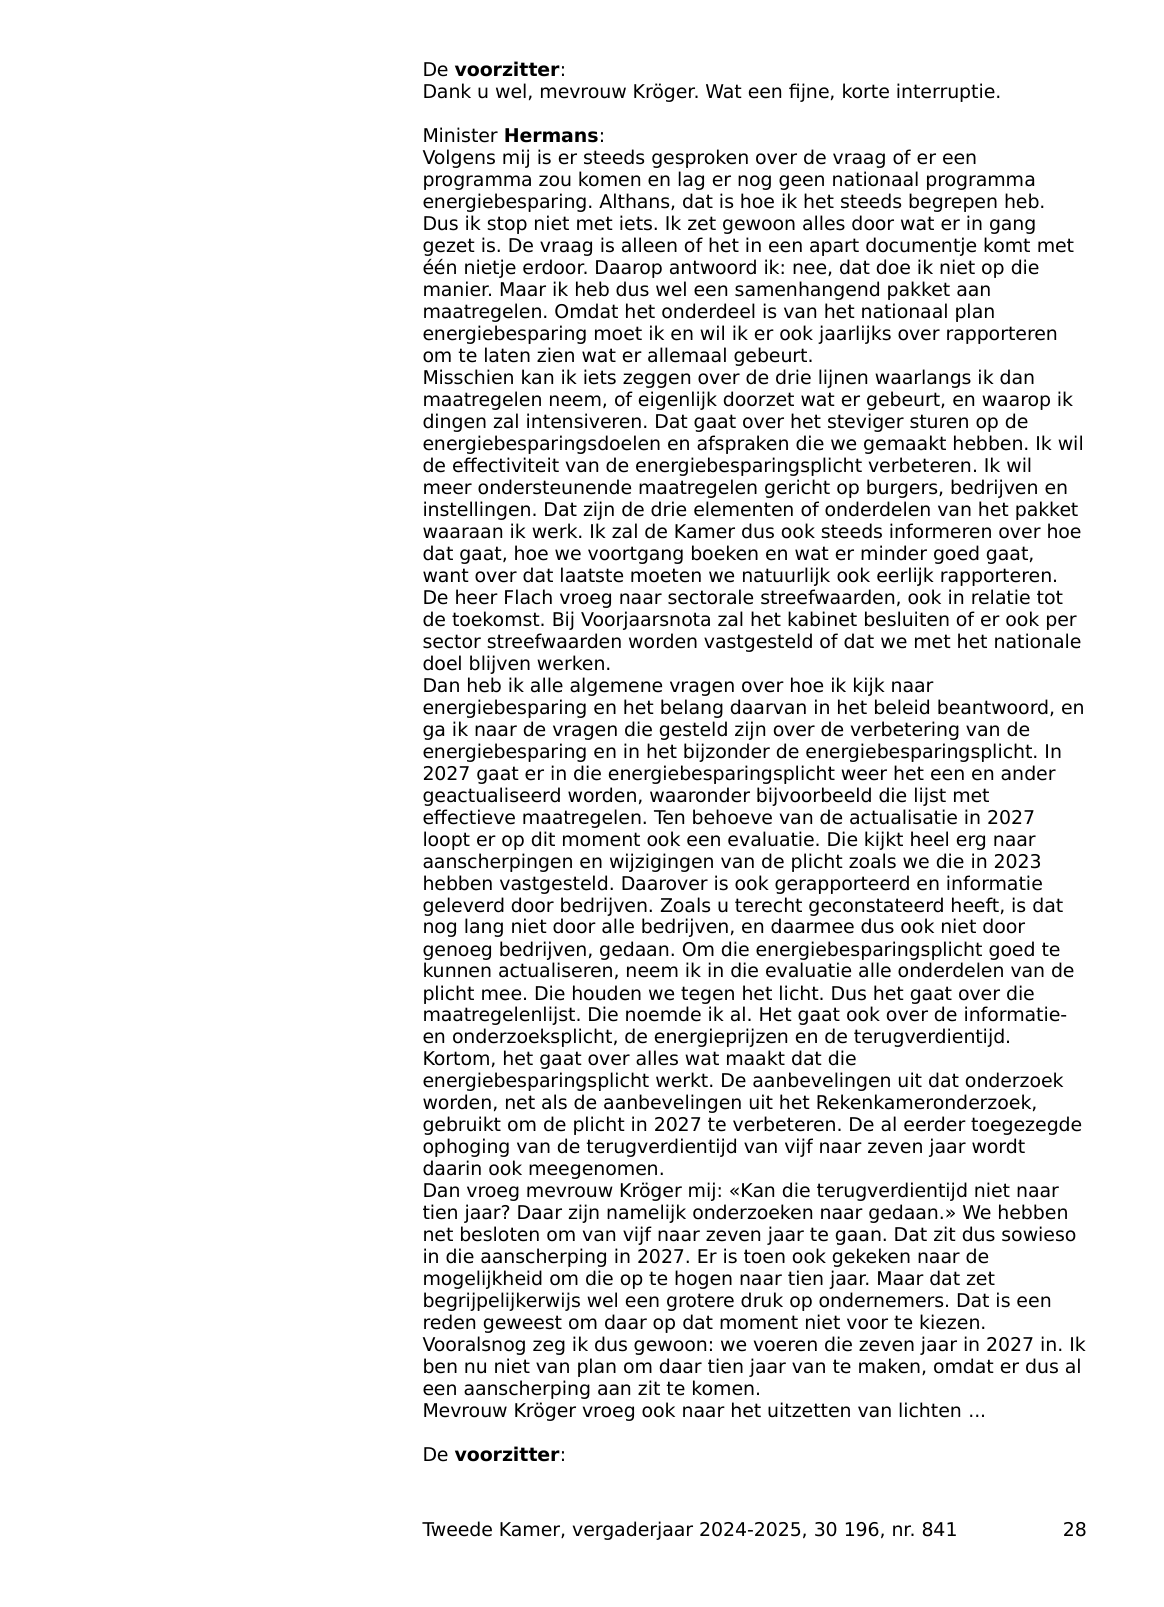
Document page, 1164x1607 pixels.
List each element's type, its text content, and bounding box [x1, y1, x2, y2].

text Volgens mij is er steeds gesproken over de vraag of er een programma zou komen en lag er nog geen nationaal programma energiebesparing. Althans, dat is hoe ik het steeds begrepen heb. Dus ik stop niet met iets. Ik zet gewoon alles door wat er in gang gezet is. De vraag is alleen of het in een apart documentje komt met één nietje erdoor. Daarop antwoord ik: nee, dat doe ik niet op die manier. Maar ik heb dus wel een samenhangend pakket aan maatregelen. Omdat het onderdeel is van het nationaal plan energiebesparing moet ik en wil ik er ook jaarlijks over rapporteren om te laten zien wat er allemaal gebeurt. [422, 147, 1087, 367]
text Dan heb ik alle algemene vragen over hoe ik kijk naar energiebesparing en het belang daarvan in het beleid beantwoord, en ga ik naar de vragen die gesteld zijn over de verbetering van de energiebesparing en in het bijzonder de energiebesparingsplicht. In 2027 gaat er in die energiebesparingsplicht weer het een en ander geactualiseerd worden, waaronder bijvoorbeeld die lijst met effectieve maatregelen. Ten behoeve van de actualisatie in 2027 loopt er op dit moment ook een evaluatie. Die kijkt heel erg naar aanscherpingen en wijzigingen van de plicht zoals we die in 2023 hebben vastgesteld. Daarover is ook gerapporteerd en informatie geleverd door bedrijven. Zoals u terecht geconstateerd heeft, is dat nog lang niet door alle bedrijven, en daarmee dus ook niet door genoeg bedrijven, gedaan. Om die energiebesparingsplicht goed te kunnen actualiseren, neem ik in die evaluatie alle onderdelen van de plicht mee. Die houden we tegen het licht. Dus het gaat over die maatregelenlijst. Die noemde ik al. Het gaat ook over de informatie- en onderzoeksplicht, de energieprijzen en de terugverdientijd. Kortom, het gaat over alles wat maakt dat die energiebesparingsplicht werkt. De aanbevelingen uit dat onderzoek worden, net als de aanbevelingen uit het Rekenkameronderzoek, gebruikt om de plicht in 2027 te verbeteren. De al eerder toegezegde ophoging van de terugverdientijd van vijf naar zeven jaar wordt daarin ook meegenomen. [422, 675, 1087, 1180]
text Mevrouw Kröger vroeg ook naar het uitzetten van lichten ... [422, 1400, 1087, 1422]
text De heer Flach vroeg naar sectorale streefwaarden, ook in relatie tot de toekomst. Bij Voorjaarsnota zal het kabinet besluiten of er ook per sector streefwaarden worden vastgesteld of dat we met het nationale doel blijven werken. [422, 587, 1087, 675]
text De voorzitter: [422, 59, 1087, 81]
text Misschien kan ik iets zeggen over de drie lijnen waarlangs ik dan maatregelen neem, of eigenlijk doorzet wat er gebeurt, en waarop ik dingen zal intensiveren. Dat gaat over het steviger sturen op de energiebesparingsdoelen en afspraken die we gemaakt hebben. Ik wil de effectiviteit van de energiebesparingsplicht verbeteren. Ik wil meer ondersteunende maatregelen gericht op burgers, bedrijven en instellingen. Dat zijn de drie elementen of onderdelen van het pakket waaraan ik werk. Ik zal de Kamer dus ook steeds informeren over hoe dat gaat, hoe we voortgang boeken en wat er minder goed gaat, want over dat laatste moeten we natuurlijk ook eerlijk rapporteren. [422, 367, 1087, 587]
text Dank u wel, mevrouw Kröger. Wat een fijne, korte interruptie. [422, 81, 1087, 103]
text Minister Hermans: [422, 125, 1087, 147]
text De voorzitter: [422, 1444, 1087, 1466]
text Dan vroeg mevrouw Kröger mij: «Kan die terugverdientijd niet naar tien jaar? Daar zijn namelijk onderzoeken naar gedaan.» We hebben net besloten om van vijf naar zeven jaar te gaan. Dat zit dus sowieso in die aanscherping in 2027. Er is toen ook gekeken naar de mogelijkheid om die op te hogen naar tien jaar. Maar dat zet begrijpelijkerwijs wel een grotere druk op ondernemers. Dat is een reden geweest om daar op dat moment niet voor te kiezen. Vooralsnog zeg ik dus gewoon: we voeren die zeven jaar in 2027 in. Ik ben nu niet van plan om daar tien jaar van te maken, omdat er dus al een aanscherping aan zit te komen. [422, 1180, 1087, 1400]
